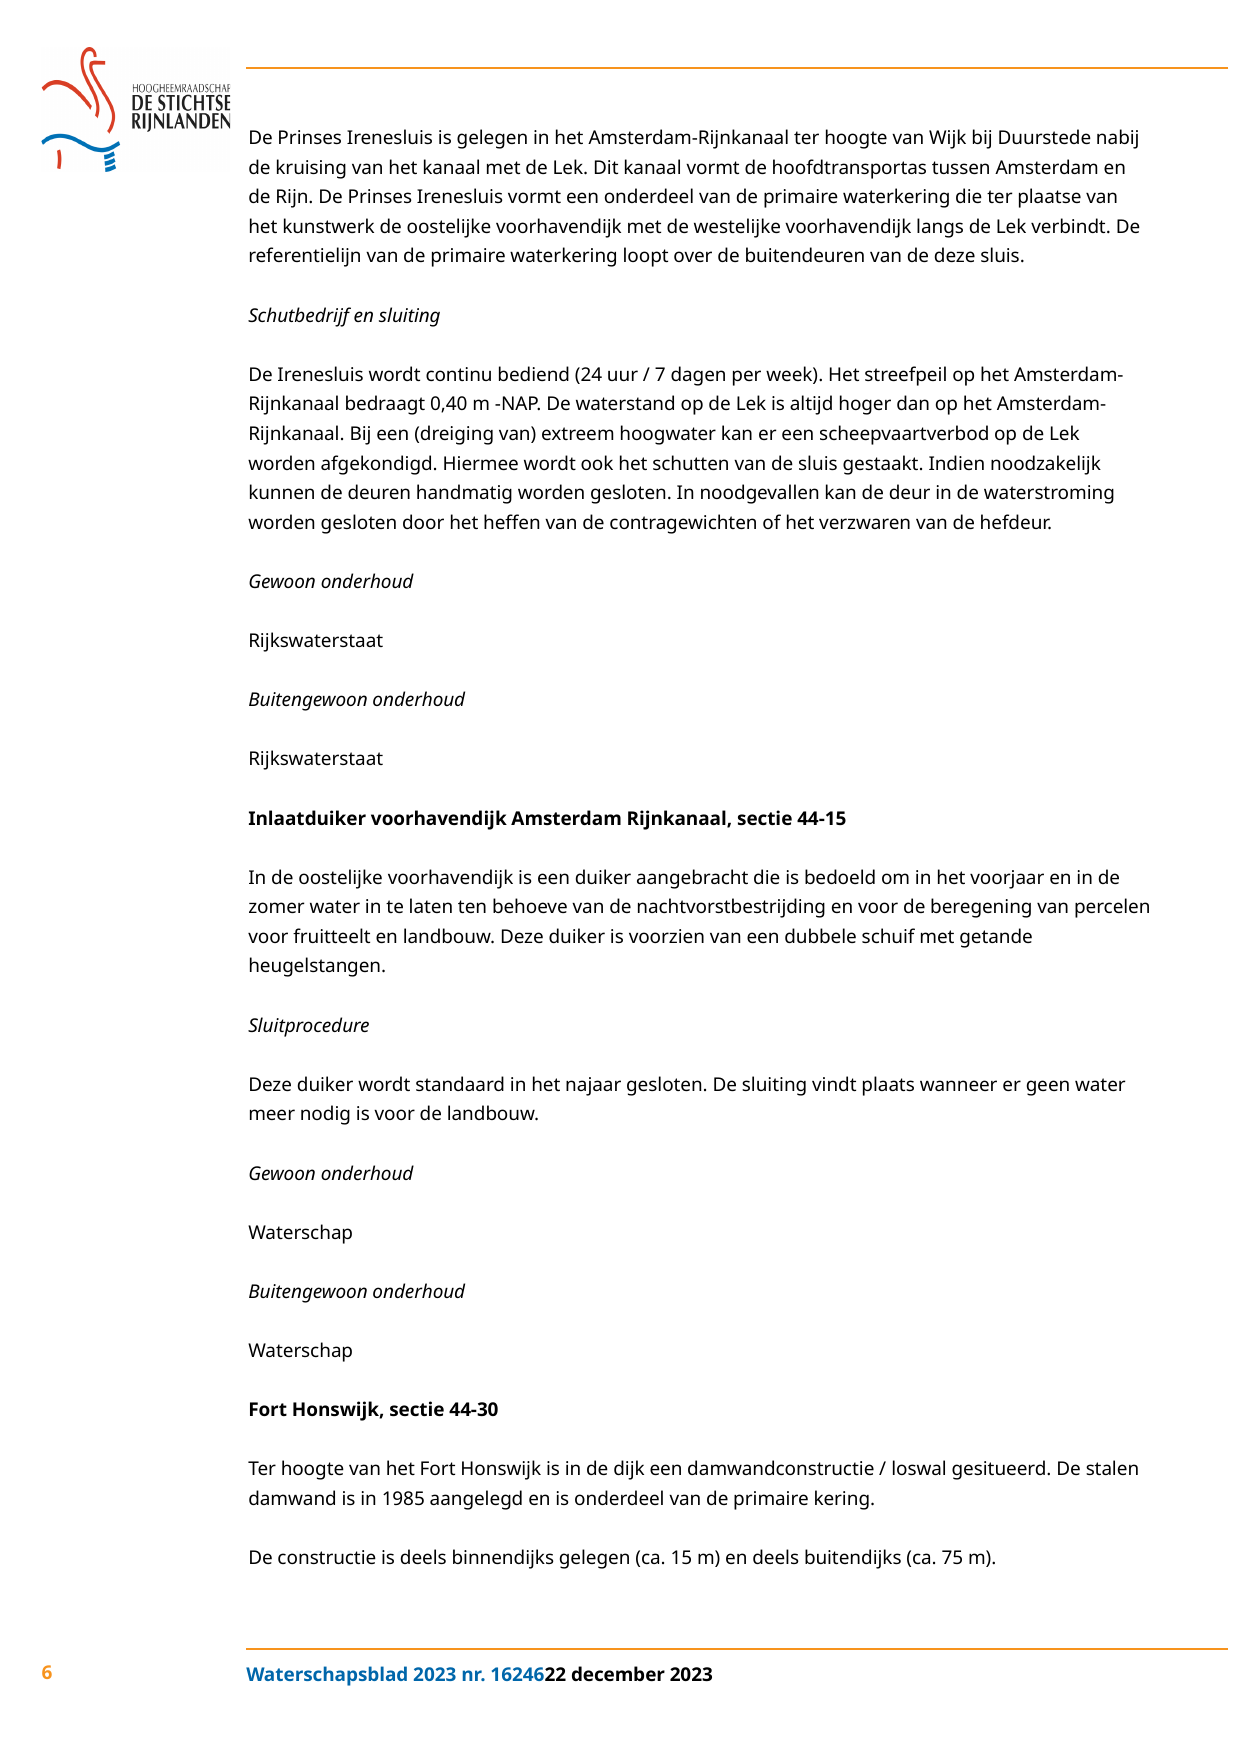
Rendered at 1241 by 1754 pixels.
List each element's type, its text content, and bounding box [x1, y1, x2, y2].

text Inlaatduiker voorhavendijk Amsterdam Rijnkanaal, sectie 44-15 [248, 805, 1152, 831]
text Fort Honswijk, sectie 44-30 [248, 1396, 1152, 1422]
text In de oostelijke voorhavendijk is een duiker aangebracht die is bedoeld om in het voorjaar en in de zomer water in te laten ten behoeve van de nachtvorstbestrijding en voor de beregening van percelen voor fruitteelt en landbouw. Deze duiker is voorzien van een dubbele schuif met getande heugelstangen. [248, 864, 1152, 978]
text Waterschap [248, 1219, 1152, 1245]
text Schutbedrijf en sluiting [248, 302, 1152, 328]
text Rijkswaterstaat [248, 627, 1152, 653]
text Buitengewoon onderhoud [248, 686, 1152, 712]
text Gewoon onderhoud [248, 1160, 1152, 1186]
text Buitengewoon onderhoud [248, 1278, 1152, 1304]
text De Irenesluis wordt continu bediend (24 uur / 7 dagen per week). Het streefpeil op het Amsterdam-Rijnkanaal bedraagt 0,40 m -NAP. De waterstand op de Lek is altijd hoger dan op het Amsterdam-Rijnkanaal. Bij een (dreiging van) extreem hoogwater kan er een scheepvaartverbod op de Lek worden afgekondigd. Hiermee wordt ook het schutten van de sluis gestaakt. Indien noodzakelijk kunnen de deuren handmatig worden gesloten. In noodgevallen kan de deur in de waterstroming worden gesloten door het heffen van de contragewichten of het verzwaren van de hefdeur. [248, 361, 1152, 535]
text Sluitprocedure [248, 1012, 1152, 1038]
text Waterschap [248, 1337, 1152, 1363]
text De Prinses Irenesluis is gelegen in het Amsterdam-Rijnkanaal ter hoogte van Wijk bij Duurstede nabij de kruising van het kanaal met de Lek. Dit kanaal vormt de hoofdtransportas tussen Amsterdam en de Rijn. De Prinses Irenesluis vormt een onderdeel van de primaire waterkering die ter plaatse van het kunstwerk de oostelijke voorhavendijk met de westelijke voorhavendijk langs de Lek verbindt. De referentielijn van de primaire waterkering loopt over de buitendeuren van de deze sluis. [248, 124, 1152, 268]
text Rijkswaterstaat [248, 746, 1152, 771]
text Gewoon onderhoud [248, 568, 1152, 594]
picture [41, 47, 231, 172]
text Deze duiker wordt standaard in het najaar gesloten. De sluiting vindt plaats wanneer er geen water meer nodig is voor de landbouw. [248, 1071, 1152, 1126]
text De constructie is deels binnendijks gelegen (ca. 15 m) en deels buitendijks (ca. 75 m). [248, 1544, 1152, 1570]
text Ter hoogte van het Fort Honswijk is in de dijk een damwandconstructie / loswal gesitueerd. De stalen damwand is in 1985 aangelegd en is onderdeel van de primaire kering. [248, 1456, 1152, 1511]
